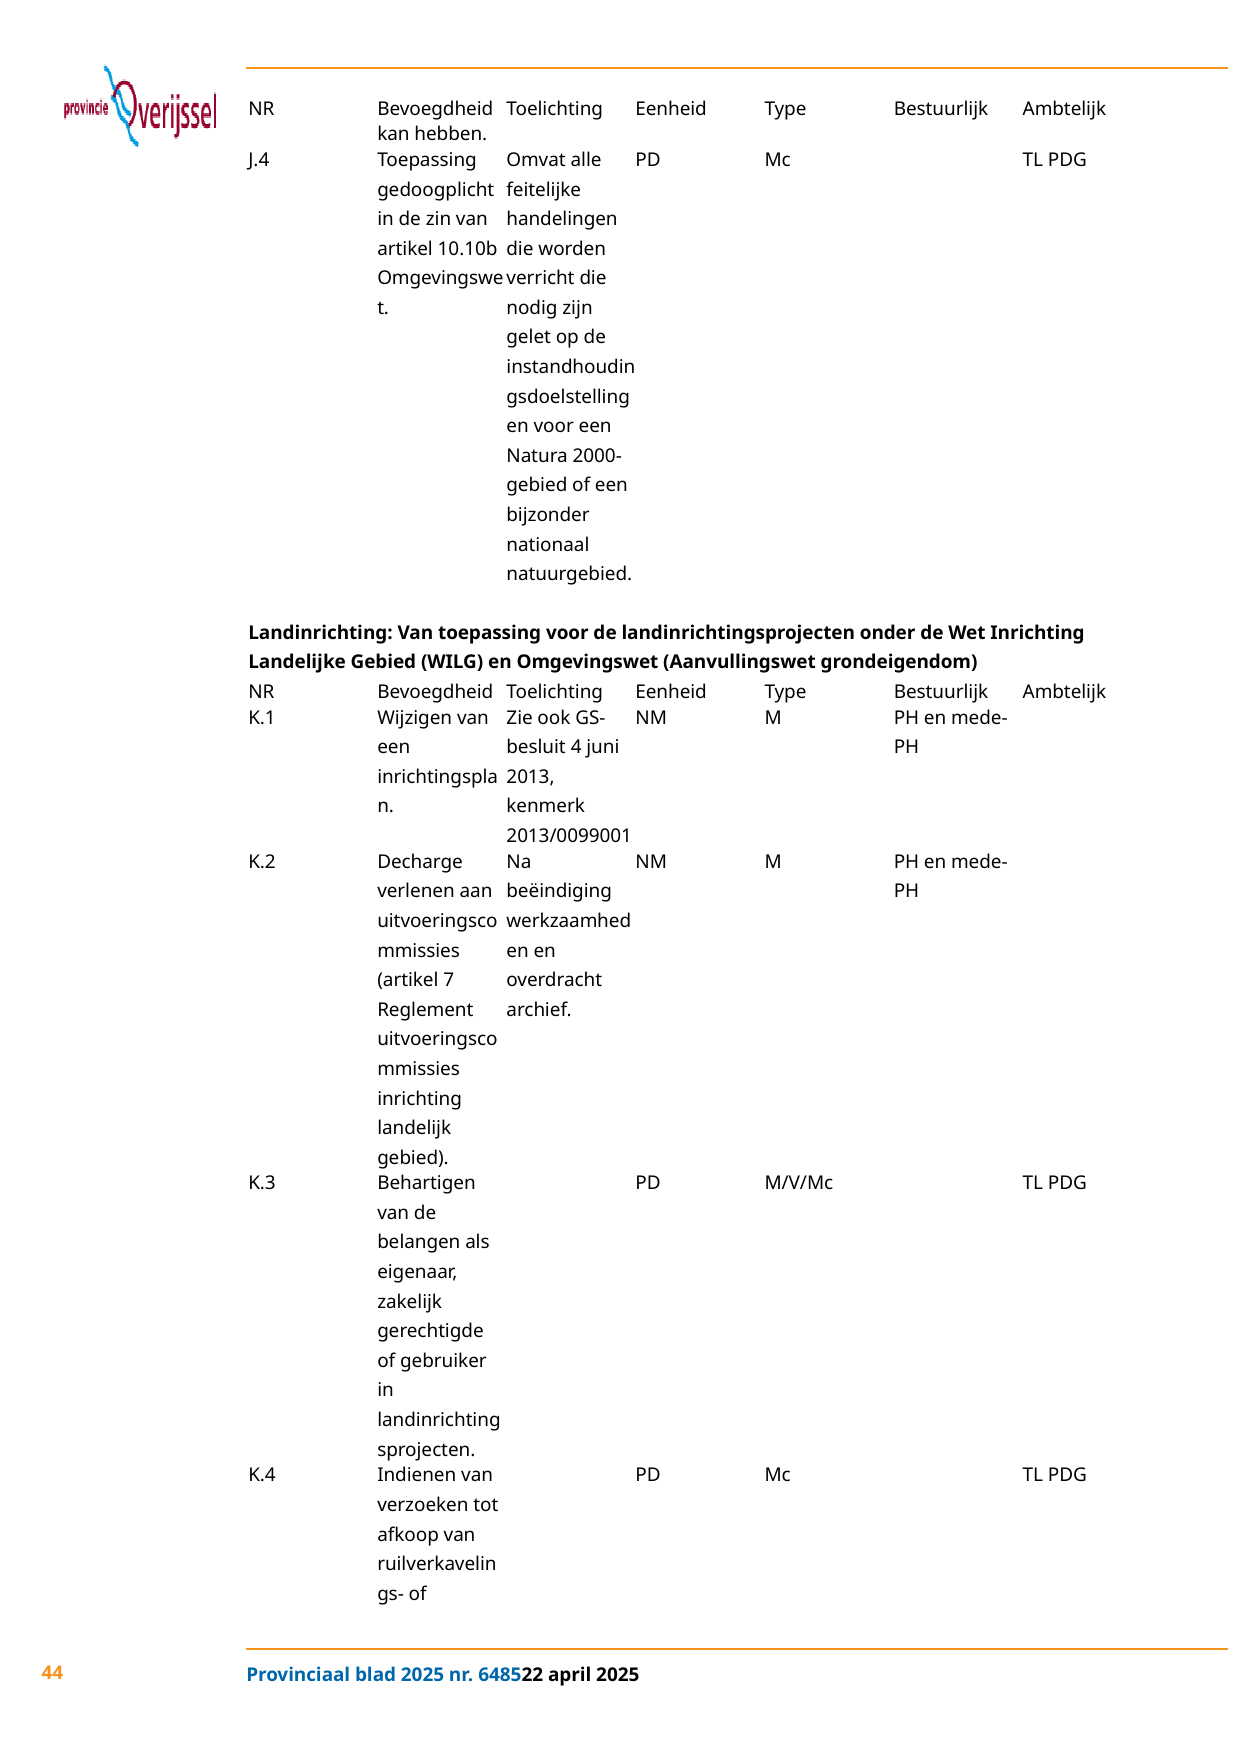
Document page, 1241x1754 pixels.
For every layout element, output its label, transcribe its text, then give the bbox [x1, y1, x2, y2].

table_cell Behartigen van de belangen als eigenaar, zakelijk gerechtigde of gebruiker in landinrichtingsprojecten. [377, 1170, 506, 1462]
table_cell TL PDG [1023, 146, 1152, 586]
table_header Eenheid [635, 678, 764, 704]
table_cell PD [635, 1170, 764, 1462]
table_cell Mc [764, 146, 893, 586]
table_cell [1023, 121, 1152, 146]
table_header Type [764, 95, 893, 121]
table_header Toelichting [506, 678, 635, 704]
table_header Bevoegdheid [377, 678, 506, 704]
table_header NR [248, 95, 377, 121]
table_cell [894, 1170, 1022, 1462]
table_cell Decharge verlenen aan uitvoeringscommissies (artikel 7 Reglement uitvoeringscommissies inrichting landelijk gebied). [377, 848, 506, 1169]
table_cell PD [635, 146, 764, 586]
table_cell K.2 [248, 848, 377, 1169]
table_header NR [248, 678, 377, 704]
picture [41, 47, 231, 172]
table_cell Zie ook GS-besluit 4 juni 2013, kenmerk 2013/0099001 [506, 704, 635, 848]
table_cell Wijzigen van een inrichtingsplan. [377, 704, 506, 848]
table_header Bestuurlijk [894, 678, 1022, 704]
table_cell Indienen van verzoeken tot afkoop van ruilverkavelings- of [377, 1462, 506, 1606]
table_cell Mc [764, 1462, 893, 1606]
table_cell J.4 [248, 146, 377, 586]
table_cell NM [635, 848, 764, 1169]
text Landinrichting: Van toepassing voor de landinrichtingsprojecten onder de Wet Inrichting Landelijke Gebied (WILG) en Omgevingswet (Aanvullingswet grondeigendom) [248, 619, 1152, 674]
table_cell [506, 1462, 635, 1606]
table_cell PH en mede-PH [894, 704, 1022, 848]
table_cell K.4 [248, 1462, 377, 1606]
table_cell M/V/Mc [764, 1170, 893, 1462]
table_cell [764, 121, 893, 146]
table_header Ambtelijk [1023, 678, 1152, 704]
table_cell [506, 121, 635, 146]
table_header Eenheid [635, 95, 764, 121]
table_cell [635, 121, 764, 146]
table_cell K.3 [248, 1170, 377, 1462]
table_cell kan hebben. [377, 121, 506, 146]
table_cell Na beëindiging werkzaamheden en overdracht archief. [506, 848, 635, 1169]
table_cell TL PDG [1023, 1462, 1152, 1606]
table_cell Omvat alle feitelijke handelingen die worden verricht die nodig zijn gelet op de instandhoudingsdoelstellingen voor een Natura 2000-gebied of een bijzonder nationaal natuurgebied. [506, 146, 635, 586]
table_cell M [764, 848, 893, 1169]
table_cell [894, 146, 1022, 586]
table_header Type [764, 678, 893, 704]
table_header Bevoegdheid [377, 95, 506, 121]
table_cell [894, 121, 1022, 146]
table_cell [506, 1170, 635, 1462]
table_header Toelichting [506, 95, 635, 121]
table_cell M [764, 704, 893, 848]
table_cell Toepassing gedoogplicht in de zin van artikel 10.10b Omgevingswet. [377, 146, 506, 586]
table_header Bestuurlijk [894, 95, 1022, 121]
table_cell TL PDG [1023, 1170, 1152, 1462]
table_cell [1023, 848, 1152, 1169]
table_cell [894, 1462, 1022, 1606]
table_cell PD [635, 1462, 764, 1606]
table_cell PH en mede-PH [894, 848, 1022, 1169]
table_cell K.1 [248, 704, 377, 848]
table_cell NM [635, 704, 764, 848]
table_header Ambtelijk [1023, 95, 1152, 121]
table_cell [1023, 704, 1152, 848]
table_cell [248, 121, 377, 146]
